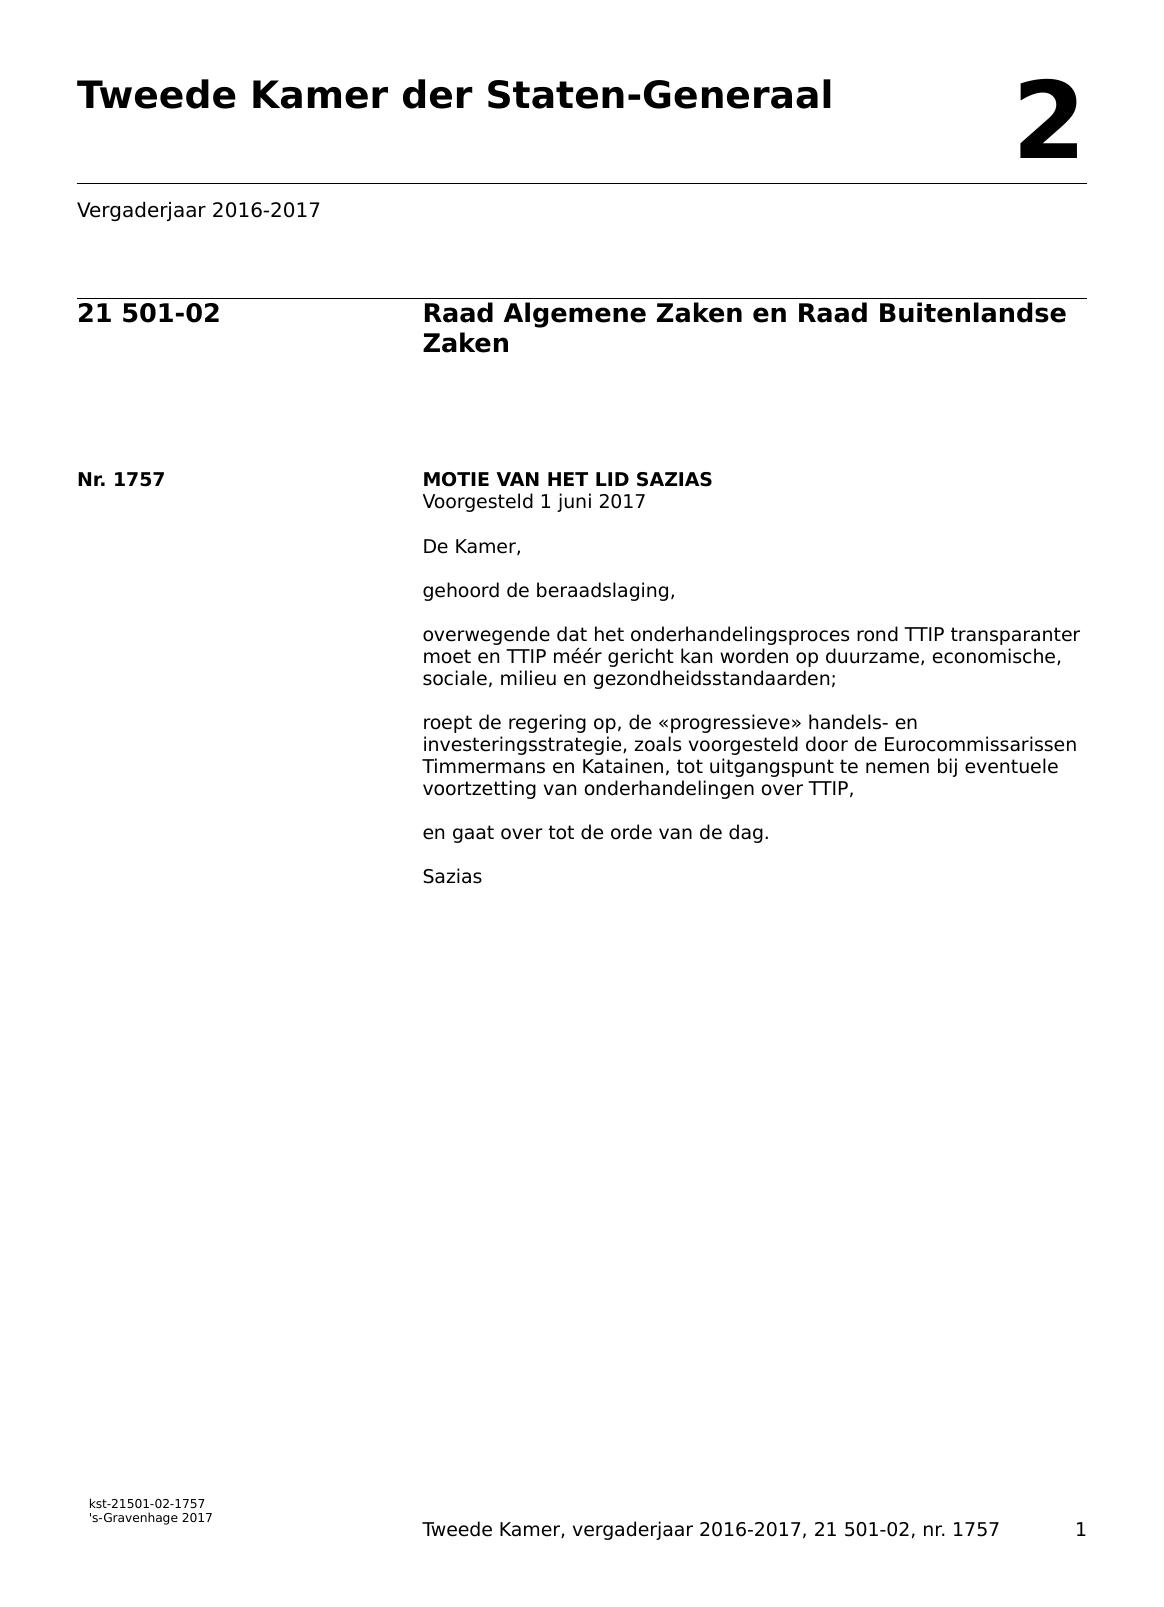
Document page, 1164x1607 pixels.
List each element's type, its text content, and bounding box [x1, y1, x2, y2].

text gehoord de beraadslaging, [422, 580, 1087, 602]
table_cell Vergaderjaar 2016-2017 [77, 184, 1087, 298]
text Voorgesteld 1 juni 2017 [422, 491, 1087, 513]
table_header Tweede Kamer der Staten-Generaal [77, 59, 886, 183]
text kst-21501-02-1757 [88, 1497, 323, 1511]
text Sazias [422, 866, 1087, 888]
text De Kamer, [422, 536, 1087, 557]
text overwegende dat het onderhandelingsproces rond TTIP transparanter moet en TTIP méér gericht kan worden op duurzame, economische, sociale, milieu en gezondheidsstandaarden; [422, 624, 1087, 690]
table_header 2 [886, 59, 1087, 183]
text roept de regering op, de «progressieve» handels- en investeringsstrategie, zoals voorgesteld door de Eurocommissarissen Timmermans en Katainen, tot uitgangspunt te nemen bij eventuele voortzetting van onderhandelingen over TTIP, [422, 712, 1087, 800]
subtitle 21 501-02 Raad Algemene Zaken en Raad Buitenlandse Zaken [77, 299, 1087, 358]
text en gaat over tot de orde van de dag. [422, 822, 1087, 844]
text 's-Gravenhage 2017 [88, 1511, 323, 1525]
subtitle Nr. 1757 MOTIE VAN HET LID SAZIAS [77, 469, 1087, 491]
